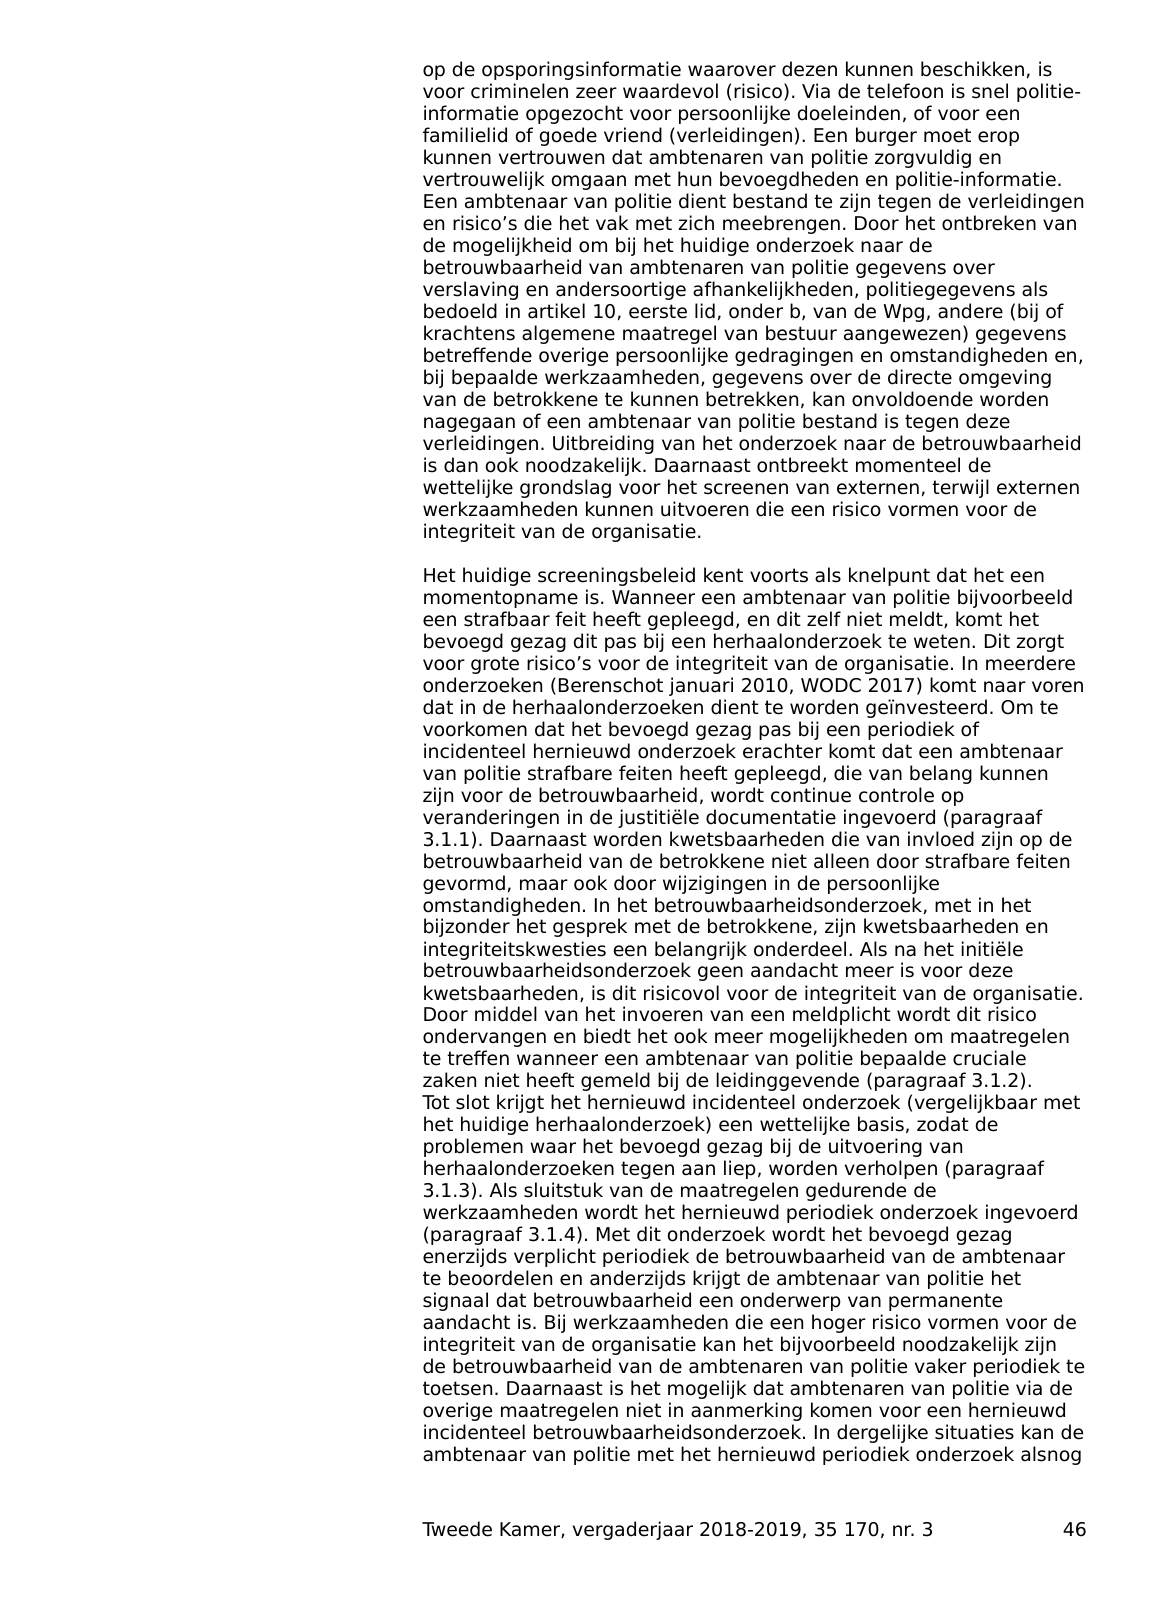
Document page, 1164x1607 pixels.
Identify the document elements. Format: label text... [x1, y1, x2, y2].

text op de opsporingsinformatie waarover dezen kunnen beschikken, is voor criminelen zeer waardevol (risico). Via de telefoon is snel politie-informatie opgezocht voor persoonlijke doeleinden, of voor een familielid of goede vriend (verleidingen). Een burger moet erop kunnen vertrouwen dat ambtenaren van politie zorgvuldig en vertrouwelijk omgaan met hun bevoegdheden en politie-informatie. Een ambtenaar van politie dient bestand te zijn tegen de verleidingen en risico’s die het vak met zich meebrengen. Door het ontbreken van de mogelijkheid om bij het huidige onderzoek naar de betrouwbaarheid van ambtenaren van politie gegevens over verslaving en andersoortige afhankelijkheden, politiegegevens als bedoeld in artikel 10, eerste lid, onder b, van de Wpg, andere (bij of krachtens algemene maatregel van bestuur aangewezen) gegevens betreffende overige persoonlijke gedragingen en omstandigheden en, bij bepaalde werkzaamheden, gegevens over de directe omgeving van de betrokkene te kunnen betrekken, kan onvoldoende worden nagegaan of een ambtenaar van politie bestand is tegen deze verleidingen. Uitbreiding van het onderzoek naar de betrouwbaarheid is dan ook noodzakelijk. Daarnaast ontbreekt momenteel de wettelijke grondslag voor het screenen van externen, terwijl externen werkzaamheden kunnen uitvoeren die een risico vormen voor de integriteit van de organisatie. [422, 59, 1087, 543]
text Het huidige screeningsbeleid kent voorts als knelpunt dat het een momentopname is. Wanneer een ambtenaar van politie bijvoorbeeld een strafbaar feit heeft gepleegd, en dit zelf niet meldt, komt het bevoegd gezag dit pas bij een herhaalonderzoek te weten. Dit zorgt voor grote risico’s voor de integriteit van de organisatie. In meerdere onderzoeken (Berenschot januari 2010, WODC 2017) komt naar voren dat in de herhaalonderzoeken dient te worden geïnvesteerd. Om te voorkomen dat het bevoegd gezag pas bij een periodiek of incidenteel hernieuwd onderzoek erachter komt dat een ambtenaar van politie strafbare feiten heeft gepleegd, die van belang kunnen zijn voor de betrouwbaarheid, wordt continue controle op veranderingen in de justitiële documentatie ingevoerd (paragraaf 3.1.1). Daarnaast worden kwetsbaarheden die van invloed zijn op de betrouwbaarheid van de betrokkene niet alleen door strafbare feiten gevormd, maar ook door wijzigingen in de persoonlijke omstandigheden. In het betrouwbaarheidsonderzoek, met in het bijzonder het gesprek met de betrokkene, zijn kwetsbaarheden en integriteitskwesties een belangrijk onderdeel. Als na het initiële betrouwbaarheidsonderzoek geen aandacht meer is voor deze kwetsbaarheden, is dit risicovol voor de integriteit van de organisatie. Door middel van het invoeren van een meldplicht wordt dit risico ondervangen en biedt het ook meer mogelijkheden om maatregelen te treffen wanneer een ambtenaar van politie bepaalde cruciale zaken niet heeft gemeld bij de leidinggevende (paragraaf 3.1.2). [422, 565, 1087, 1092]
text Tot slot krijgt het hernieuwd incidenteel onderzoek (vergelijkbaar met het huidige herhaalonderzoek) een wettelijke basis, zodat de problemen waar het bevoegd gezag bij de uitvoering van herhaalonderzoeken tegen aan liep, worden verholpen (paragraaf 3.1.3). Als sluitstuk van de maatregelen gedurende de werkzaamheden wordt het hernieuwd periodiek onderzoek ingevoerd (paragraaf 3.1.4). Met dit onderzoek wordt het bevoegd gezag enerzijds verplicht periodiek de betrouwbaarheid van de ambtenaar te beoordelen en anderzijds krijgt de ambtenaar van politie het signaal dat betrouwbaarheid een onderwerp van permanente aandacht is. Bij werkzaamheden die een hoger risico vormen voor de integriteit van de organisatie kan het bijvoorbeeld noodzakelijk zijn de betrouwbaarheid van de ambtenaren van politie vaker periodiek te toetsen. Daarnaast is het mogelijk dat ambtenaren van politie via de overige maatregelen niet in aanmerking komen voor een hernieuwd incidenteel betrouwbaarheidsonderzoek. In dergelijke situaties kan de ambtenaar van politie met het hernieuwd periodiek onderzoek alsnog [422, 1092, 1087, 1466]
